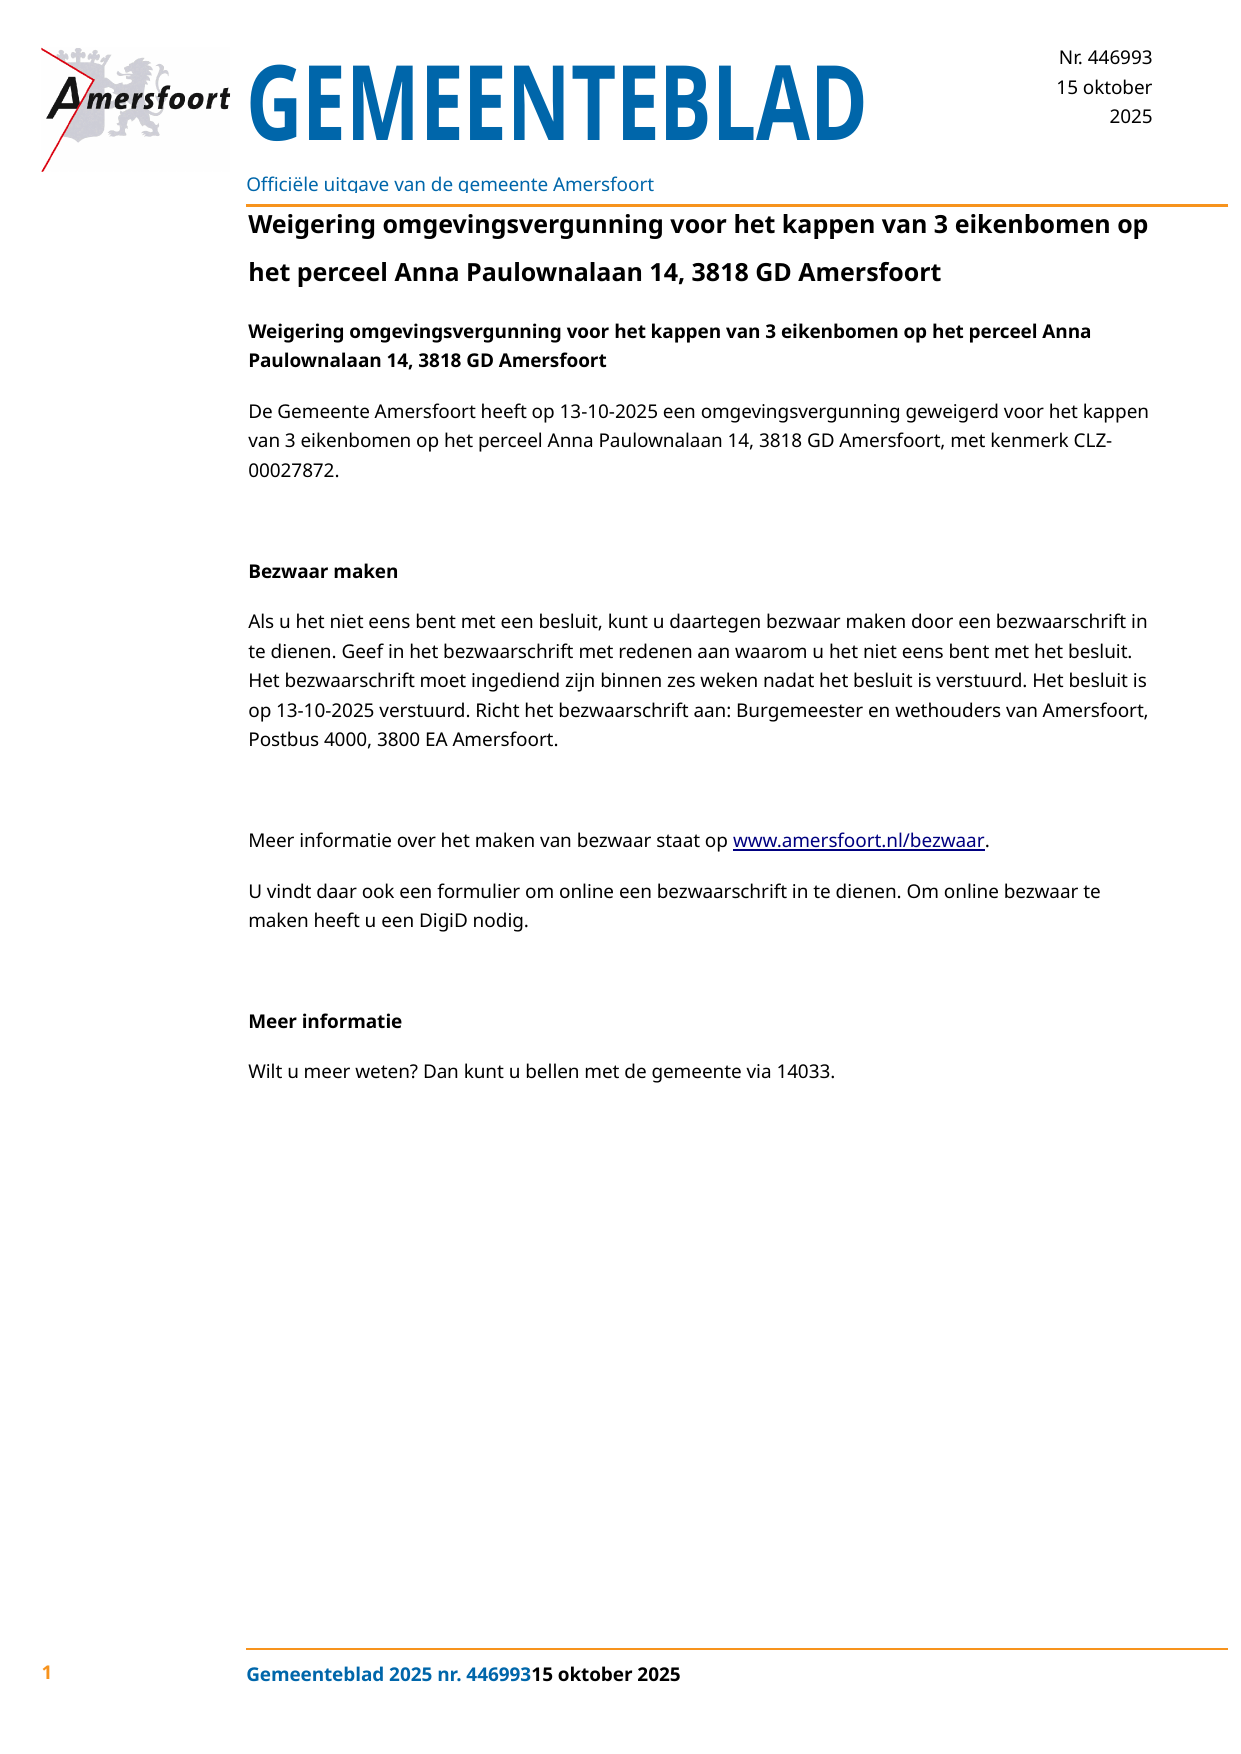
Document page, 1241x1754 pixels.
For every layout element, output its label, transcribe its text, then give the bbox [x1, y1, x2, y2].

text Meer informatie [248, 1008, 1152, 1034]
picture [41, 47, 231, 172]
text De Gemeente Amersfoort heeft op 13-10-2025 een omgevingsvergunning geweigerd voor het kappen van 3 eikenbomen op het perceel Anna Paulownalaan 14, 3818 GD Amersfoort, met kenmerk CLZ-00027872. [248, 398, 1152, 483]
text U vindt daar ook een formulier om online een bezwaarschrift in te dienen. Om online bezwaar te maken heeft u een DigiD nodig. [248, 878, 1152, 933]
text Wilt u meer weten? Dan kunt u bellen met de gemeente via 14033. [248, 1059, 1152, 1084]
text Bezwaar maken [248, 558, 1152, 584]
text Weigering omgevingsvergunning voor het kappen van 3 eikenbomen op het perceel Anna Paulownalaan 14, 3818 GD Amersfoort [248, 207, 1152, 288]
text Als u het niet eens bent met een besluit, kunt u daartegen bezwaar maken door een bezwaarschrift in te dienen. Geef in het bezwaarschrift met redenen aan waarom u het niet eens bent met het besluit. Het bezwaarschrift moet ingediend zijn binnen zes weken nadat het besluit is verstuurd. Het besluit is op 13-10-2025 verstuurd. Richt het bezwaarschrift aan: Burgemeester en wethouders van Amersfoort, Postbus 4000, 3800 EA Amersfoort. [248, 608, 1152, 752]
text Meer informatie over het maken van bezwaar staat op www.amersfoort.nl/bezwaar. [248, 827, 1152, 853]
text Weigering omgevingsvergunning voor het kappen van 3 eikenbomen op het perceel Anna Paulownalaan 14, 3818 GD Amersfoort [248, 318, 1152, 373]
